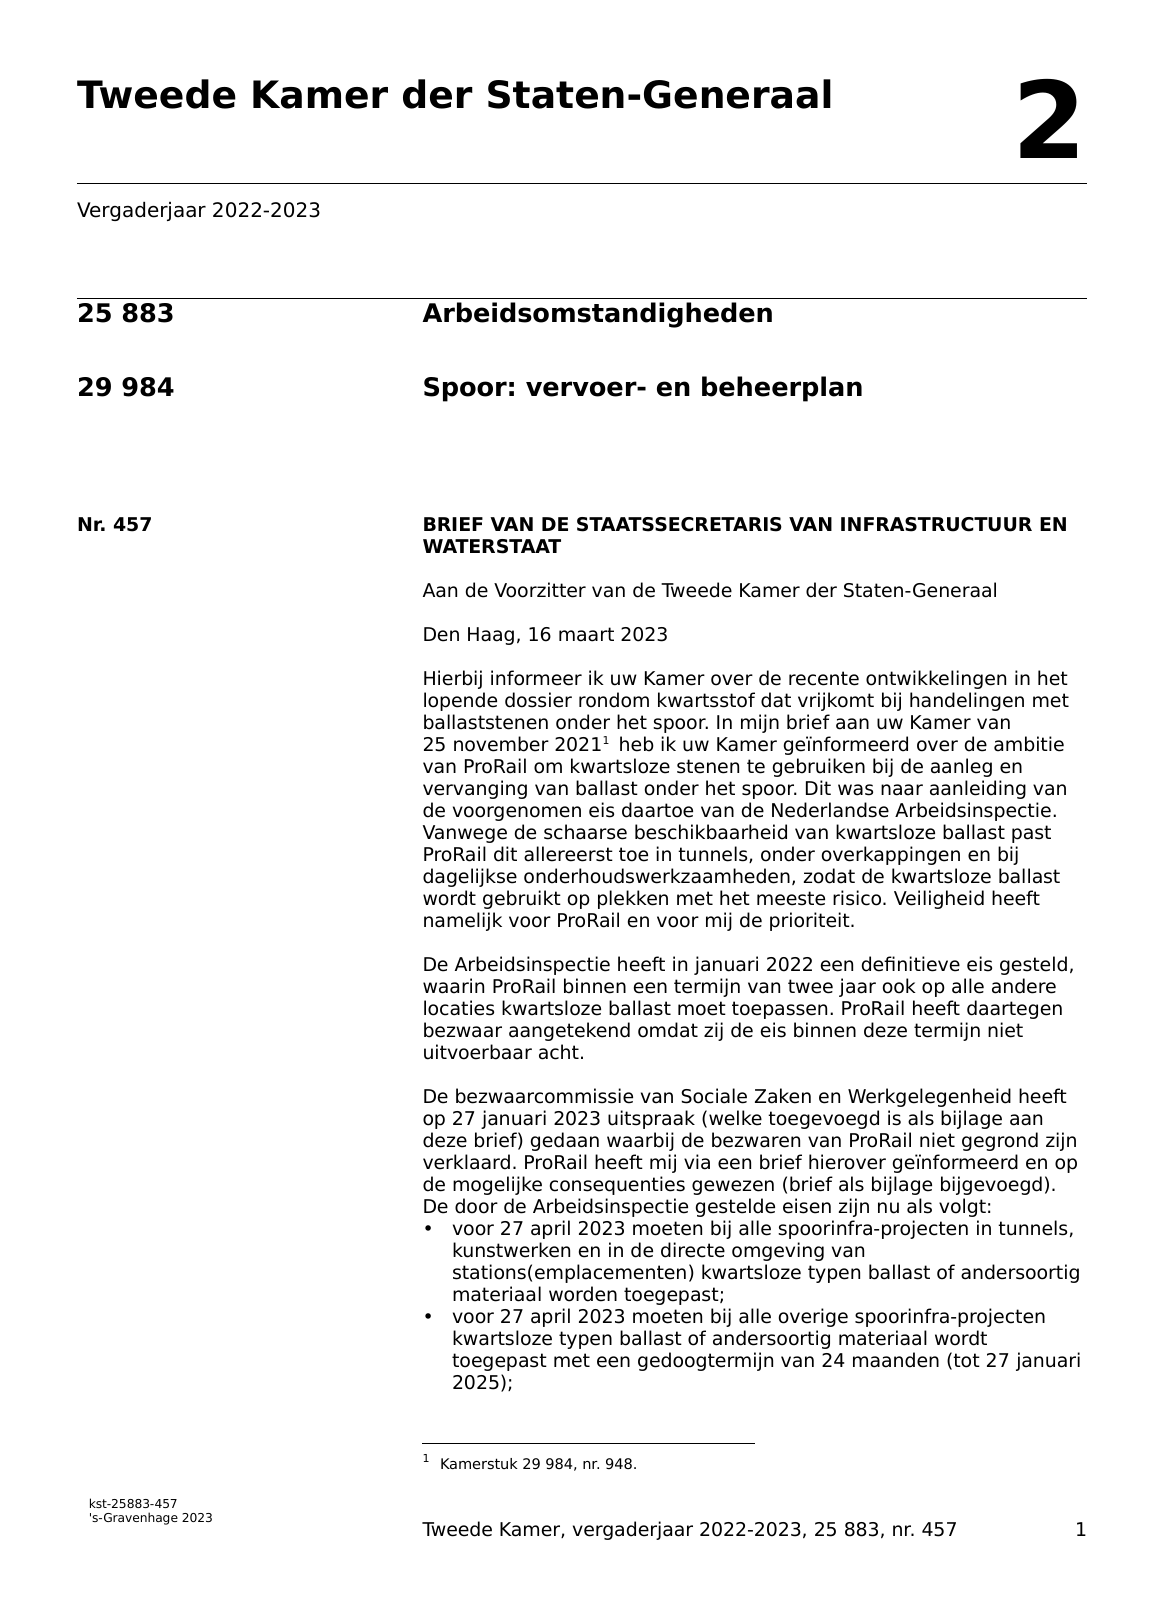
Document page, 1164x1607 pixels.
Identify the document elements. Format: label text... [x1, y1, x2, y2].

subtitle Nr. 457 BRIEF VAN DE STAATSSECRETARIS VAN INFRASTRUCTUUR EN WATERSTAAT [77, 514, 1087, 558]
text Hierbij informeer ik uw Kamer over de recente ontwikkelingen in het lopende dossier rondom kwartsstof dat vrijkomt bij handelingen met ballaststenen onder het spoor. In mijn brief aan uw Kamer van 25 november 2021 heb ik uw Kamer geïnformeerd over de ambitie van ProRail om kwartsloze stenen te gebruiken bij de aanleg en vervanging van ballast onder het spoor. Dit was naar aanleiding van de voorgenomen eis daartoe van de Nederlandse Arbeidsinspectie. Vanwege de schaarse beschikbaarheid van kwartsloze ballast past ProRail dit allereerst toe in tunnels, onder overkappingen en bij dagelijkse onderhoudswerkzaamheden, zodat de kwartsloze ballast wordt gebruikt op plekken met het meeste risico. Veiligheid heeft namelijk voor ProRail en voor mij de prioriteit. [422, 668, 1087, 932]
text Den Haag, 16 maart 2023 [422, 624, 1087, 646]
subtitle 29 984 Spoor: vervoer- en beheerplan [77, 373, 1087, 403]
table_cell Vergaderjaar 2022-2023 [77, 184, 1087, 298]
text Aan de Voorzitter van de Tweede Kamer der Staten-Generaal [422, 580, 1087, 602]
subtitle 25 883 Arbeidsomstandigheden [77, 299, 1087, 329]
text De bezwaarcommissie van Sociale Zaken en Werkgelegenheid heeft op 27 januari 2023 uitspraak (welke toegevoegd is als bijlage aan deze brief) gedaan waarbij de bezwaren van ProRail niet gegrond zijn verklaard. ProRail heeft mij via een brief hierover geïnformeerd en op de mogelijke consequenties gewezen (brief als bijlage bijgevoegd). De door de Arbeidsinspectie gestelde eisen zijn nu als volgt: [422, 1086, 1087, 1218]
text Kamerstuk 29 984, nr. 948. [422, 1452, 1087, 1474]
text 's-Gravenhage 2023 [88, 1511, 323, 1525]
table_header 2 [886, 59, 1087, 183]
text • voor 27 april 2023 moeten bij alle overige spoorinfra-projecten kwartsloze typen ballast of andersoortig materiaal wordt toegepast met een gedoogtermijn van 24 maanden (tot 27 januari 2025); [422, 1306, 1087, 1394]
text • voor 27 april 2023 moeten bij alle spoorinfra-projecten in tunnels, kunstwerken en in de directe omgeving van stations(emplacementen) kwartsloze typen ballast of andersoortig materiaal worden toegepast; [422, 1218, 1087, 1306]
text De Arbeidsinspectie heeft in januari 2022 een definitieve eis gesteld, waarin ProRail binnen een termijn van twee jaar ook op alle andere locaties kwartsloze ballast moet toepassen. ProRail heeft daartegen bezwaar aangetekend omdat zij de eis binnen deze termijn niet uitvoerbaar acht. [422, 954, 1087, 1064]
table_header Tweede Kamer der Staten-Generaal [77, 59, 886, 183]
text kst-25883-457 [88, 1497, 323, 1511]
